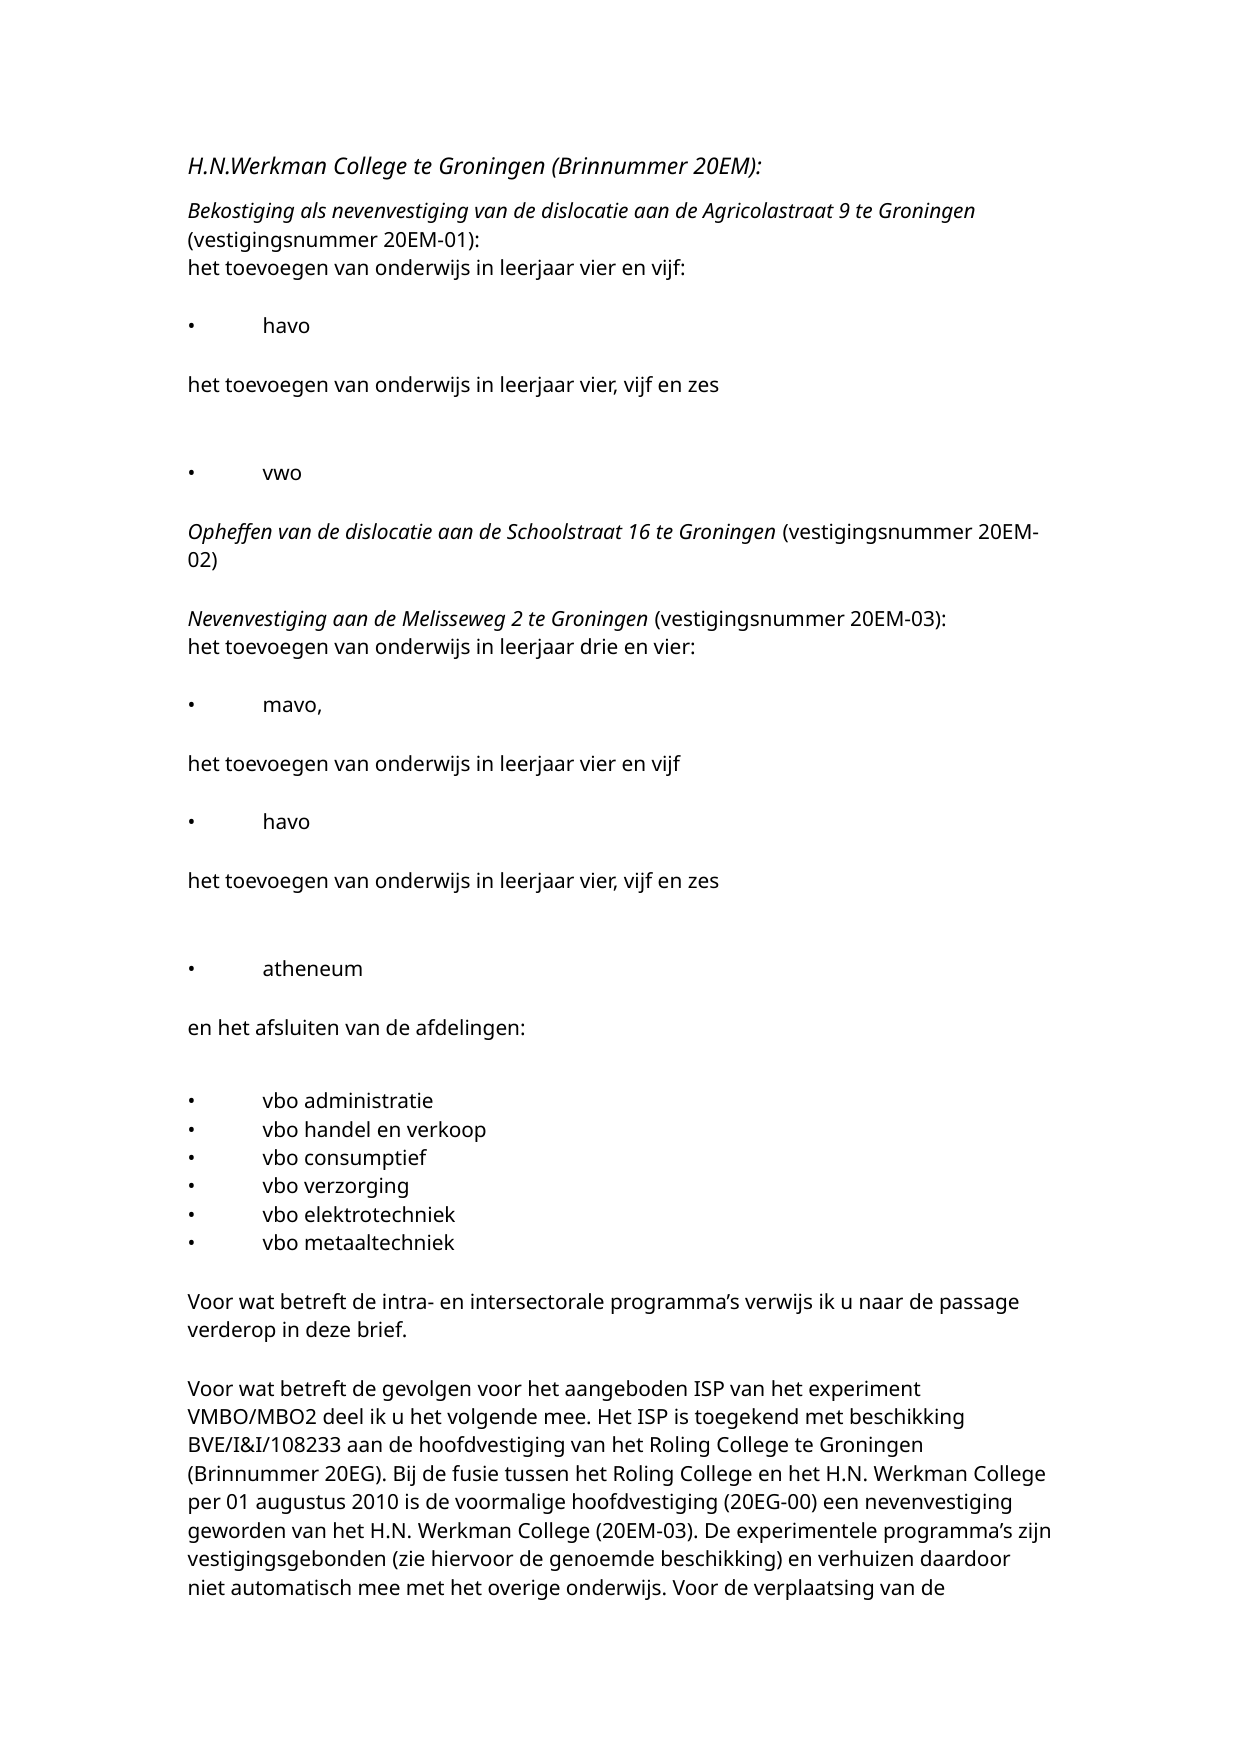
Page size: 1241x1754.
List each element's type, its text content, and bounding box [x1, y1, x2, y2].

text Nevenvestiging aan de Melisseweg 2 te Groningen (vestigingsnummer 20EM-03): [187, 604, 1053, 632]
text het toevoegen van onderwijs in leerjaar vier en vijf [187, 749, 1053, 777]
list vbo consumptief [187, 1143, 1053, 1172]
text en het afsluiten van de afdelingen: [187, 1013, 1053, 1041]
text het toevoegen van onderwijs in leerjaar vier, vijf en zes [187, 866, 1053, 894]
list havo [187, 807, 1053, 836]
text Bekostiging als nevenvestiging van de dislocatie aan de Agricolastraat 9 te Groningen (vestigingsnummer 20EM-01): [187, 196, 1053, 253]
text het toevoegen van onderwijs in leerjaar vier en vijf: [187, 253, 1053, 282]
list vbo elektrotechniek [187, 1200, 1053, 1228]
list vwo [187, 458, 1053, 487]
list atheneum [187, 954, 1053, 983]
list vbo metaaltechniek [187, 1228, 1053, 1257]
text het toevoegen van onderwijs in leerjaar drie en vier: [187, 632, 1053, 661]
list vbo handel en verkoop [187, 1115, 1053, 1143]
text Opheffen van de dislocatie aan de Schoolstraat 16 te Groningen (vestigingsnummer 20EM-02) [187, 517, 1053, 574]
list mavo, [187, 691, 1053, 719]
list havo [187, 312, 1053, 340]
text het toevoegen van onderwijs in leerjaar vier, vijf en zes [187, 370, 1053, 398]
text Voor wat betreft de gevolgen voor het aangeboden ISP van het experiment VMBO/MBO2 deel ik u het volgende mee. Het ISP is toegekend met beschikking BVE/I&I/108233 aan de hoofdvestiging van het Roling College te Groningen (Brinnummer 20EG). Bij de fusie tussen het Roling College en het H.N. Werkman College per 01 augustus 2010 is de voormalige hoofdvestiging (20EG-00) een nevenvestiging geworden van het H.N. Werkman College (20EM-03). De experimentele programma’s zijn vestigingsgebonden (zie hiervoor de genoemde beschikking) en verhuizen daardoor niet automatisch mee met het overige onderwijs. Voor de verplaatsing van de [187, 1374, 1053, 1601]
list vbo verzorging [187, 1172, 1053, 1200]
text Voor wat betreft de intra- en intersectorale programma’s verwijs ik u naar de passage verderop in deze brief. [187, 1287, 1053, 1344]
subtitle H.N.Werkman College te Groningen (Brinnummer 20EM): [187, 150, 1053, 181]
list vbo administratie [187, 1086, 1053, 1115]
